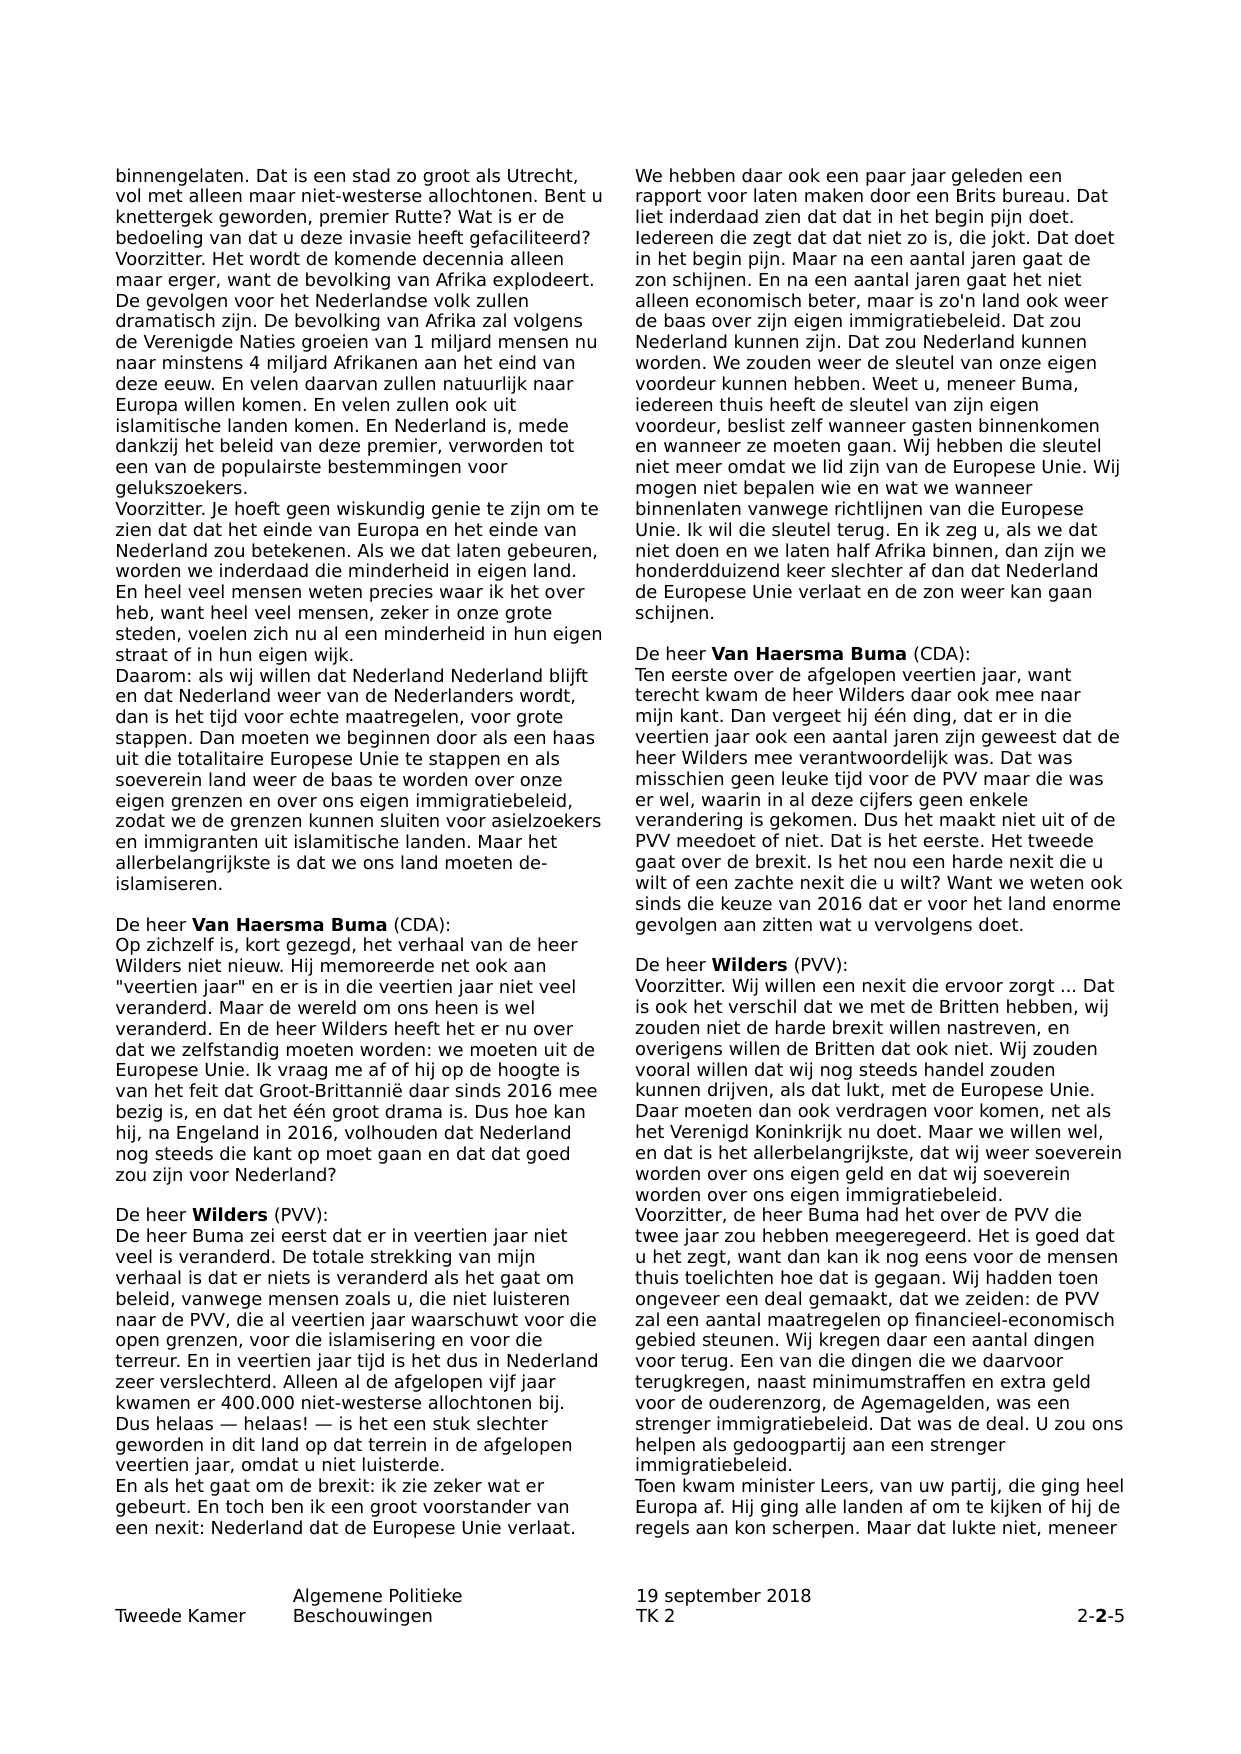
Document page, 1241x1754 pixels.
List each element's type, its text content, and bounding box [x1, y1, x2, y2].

text We hebben daar ook een paar jaar geleden een rapport voor laten maken door een Brits bureau. Dat liet inderdaad zien dat dat in het begin pijn doet. Iedereen die zegt dat dat niet zo is, die jokt. Dat doet in het begin pijn. Maar na een aantal jaren gaat de zon schijnen. En na een aantal jaren gaat het niet alleen economisch beter, maar is zo'n land ook weer de baas over zijn eigen immigratiebeleid. Dat zou Nederland kunnen zijn. Dat zou Nederland kunnen worden. We zouden weer de sleutel van onze eigen voordeur kunnen hebben. Weet u, meneer Buma, iedereen thuis heeft de sleutel van zijn eigen voordeur, beslist zelf wanneer gasten binnenkomen en wanneer ze moeten gaan. Wij hebben die sleutel niet meer omdat we lid zijn van de Europese Unie. Wij mogen niet bepalen wie en wat we wanneer binnenlaten vanwege richtlijnen van die Europese Unie. Ik wil die sleutel terug. En ik zeg u, als we dat niet doen en we laten half Afrika binnen, dan zijn we honderdduizend keer slechter af dan dat Nederland de Europese Unie verlaat en de zon weer kan gaan schijnen. [635, 165, 1125, 624]
text De heer Van Haersma Buma (CDA): [635, 644, 1125, 664]
text Voorzitter. Het wordt de komende decennia alleen maar erger, want de bevolking van Afrika explodeert. De gevolgen voor het Nederlandse volk zullen dramatisch zijn. De bevolking van Afrika zal volgens de Verenigde Naties groeien van 1 miljard mensen nu naar minstens 4 miljard Afrikanen aan het eind van deze eeuw. En velen daarvan zullen natuurlijk naar Europa willen komen. En velen zullen ook uit islamitische landen komen. En Nederland is, mede dankzij het beleid van deze premier, verworden tot een van de populairste bestemmingen voor gelukszoekers. [115, 249, 605, 499]
text Voorzitter. Wij willen een nexit die ervoor zorgt ... Dat is ook het verschil dat we met de Britten hebben, wij zouden niet de harde brexit willen nastreven, en overigens willen de Britten dat ook niet. Wij zouden vooral willen dat wij nog steeds handel zouden kunnen drijven, als dat lukt, met de Europese Unie. Daar moeten dan ook verdragen voor komen, net als het Verenigd Koninkrijk nu doet. Maar we willen wel, en dat is het allerbelangrijkste, dat wij weer soeverein worden over ons eigen geld en dat wij soeverein worden over ons eigen immigratiebeleid. [635, 976, 1125, 1205]
text binnengelaten. Dat is een stad zo groot als Utrecht, vol met alleen maar niet-westerse allochtonen. Bent u knettergek geworden, premier Rutte? Wat is er de bedoeling van dat u deze invasie heeft gefaciliteerd? [115, 165, 605, 249]
text De heer Wilders (PVV): [115, 1205, 605, 1226]
text Voorzitter. Je hoeft geen wiskundig genie te zijn om te zien dat dat het einde van Europa en het einde van Nederland zou betekenen. Als we dat laten gebeuren, worden we inderdaad die minderheid in eigen land. En heel veel mensen weten precies waar ik het over heb, want heel veel mensen, zeker in onze grote steden, voelen zich nu al een minderheid in hun eigen straat of in hun eigen wijk. [115, 499, 605, 665]
text De heer Buma zei eerst dat er in veertien jaar niet veel is veranderd. De totale strekking van mijn verhaal is dat er niets is veranderd als het gaat om beleid, vanwege mensen zoals u, die niet luisteren naar de PVV, die al veertien jaar waarschuwt voor die open grenzen, voor die islamisering en voor die terreur. En in veertien jaar tijd is het dus in Nederland zeer verslechterd. Alleen al de afgelopen vijf jaar kwamen er 400.000 niet-westerse allochtonen bij. Dus helaas — helaas! — is het een stuk slechter geworden in dit land op dat terrein in de afgelopen veertien jaar, omdat u niet luisterde. [115, 1226, 605, 1476]
text En als het gaat om de brexit: ik zie zeker wat er gebeurt. En toch ben ik een groot voorstander van een nexit: Nederland dat de Europese Unie verlaat. [115, 1476, 605, 1538]
text De heer Wilders (PVV): [635, 955, 1125, 976]
text De heer Van Haersma Buma (CDA): [115, 914, 605, 935]
text Voorzitter, de heer Buma had het over de PVV die twee jaar zou hebben meegeregeerd. Het is goed dat u het zegt, want dan kan ik nog eens voor de mensen thuis toelichten hoe dat is gegaan. Wij hadden toen ongeveer een deal gemaakt, dat we zeiden: de PVV zal een aantal maatregelen op financieel-economisch gebied steunen. Wij kregen daar een aantal dingen voor terug. Een van die dingen die we daarvoor terugkregen, naast minimumstraffen en extra geld voor de ouderenzorg, de Agemagelden, was een strenger immigratiebeleid. Dat was de deal. U zou ons helpen als gedoogpartij aan een strenger immigratiebeleid. [635, 1205, 1125, 1476]
text Op zichzelf is, kort gezegd, het verhaal van de heer Wilders niet nieuw. Hij memoreerde net ook aan "veertien jaar" en er is in die veertien jaar niet veel veranderd. Maar de wereld om ons heen is wel veranderd. En de heer Wilders heeft het er nu over dat we zelfstandig moeten worden: we moeten uit de Europese Unie. Ik vraag me af of hij op de hoogte is van het feit dat Groot-Brittannië daar sinds 2016 mee bezig is, en dat het één groot drama is. Dus hoe kan hij, na Engeland in 2016, volhouden dat Nederland nog steeds die kant op moet gaan en dat dat goed zou zijn voor Nederland? [115, 935, 605, 1185]
text Ten eerste over de afgelopen veertien jaar, want terecht kwam de heer Wilders daar ook mee naar mijn kant. Dan vergeet hij één ding, dat er in die veertien jaar ook een aantal jaren zijn geweest dat de heer Wilders mee verantwoordelijk was. Dat was misschien geen leuke tijd voor de PVV maar die was er wel, waarin in al deze cijfers geen enkele verandering is gekomen. Dus het maakt niet uit of de PVV meedoet of niet. Dat is het eerste. Het tweede gaat over de brexit. Is het nou een harde nexit die u wilt of een zachte nexit die u wilt? Want we weten ook sinds die keuze van 2016 dat er voor het land enorme gevolgen aan zitten wat u vervolgens doet. [635, 664, 1125, 935]
text Toen kwam minister Leers, van uw partij, die ging heel Europa af. Hij ging alle landen af om te kijken of hij de regels aan kon scherpen. Maar dat lukte niet, meneer [635, 1476, 1125, 1538]
text Daarom: als wij willen dat Nederland Nederland blijft en dat Nederland weer van de Nederlanders wordt, dan is het tijd voor echte maatregelen, voor grote stappen. Dan moeten we beginnen door als een haas uit die totalitaire Europese Unie te stappen en als soeverein land weer de baas te worden over onze eigen grenzen en over ons eigen immigratiebeleid, zodat we de grenzen kunnen sluiten voor asielzoekers en immigranten uit islamitische landen. Maar het allerbelangrijkste is dat we ons land moeten de-islamiseren. [115, 665, 605, 894]
